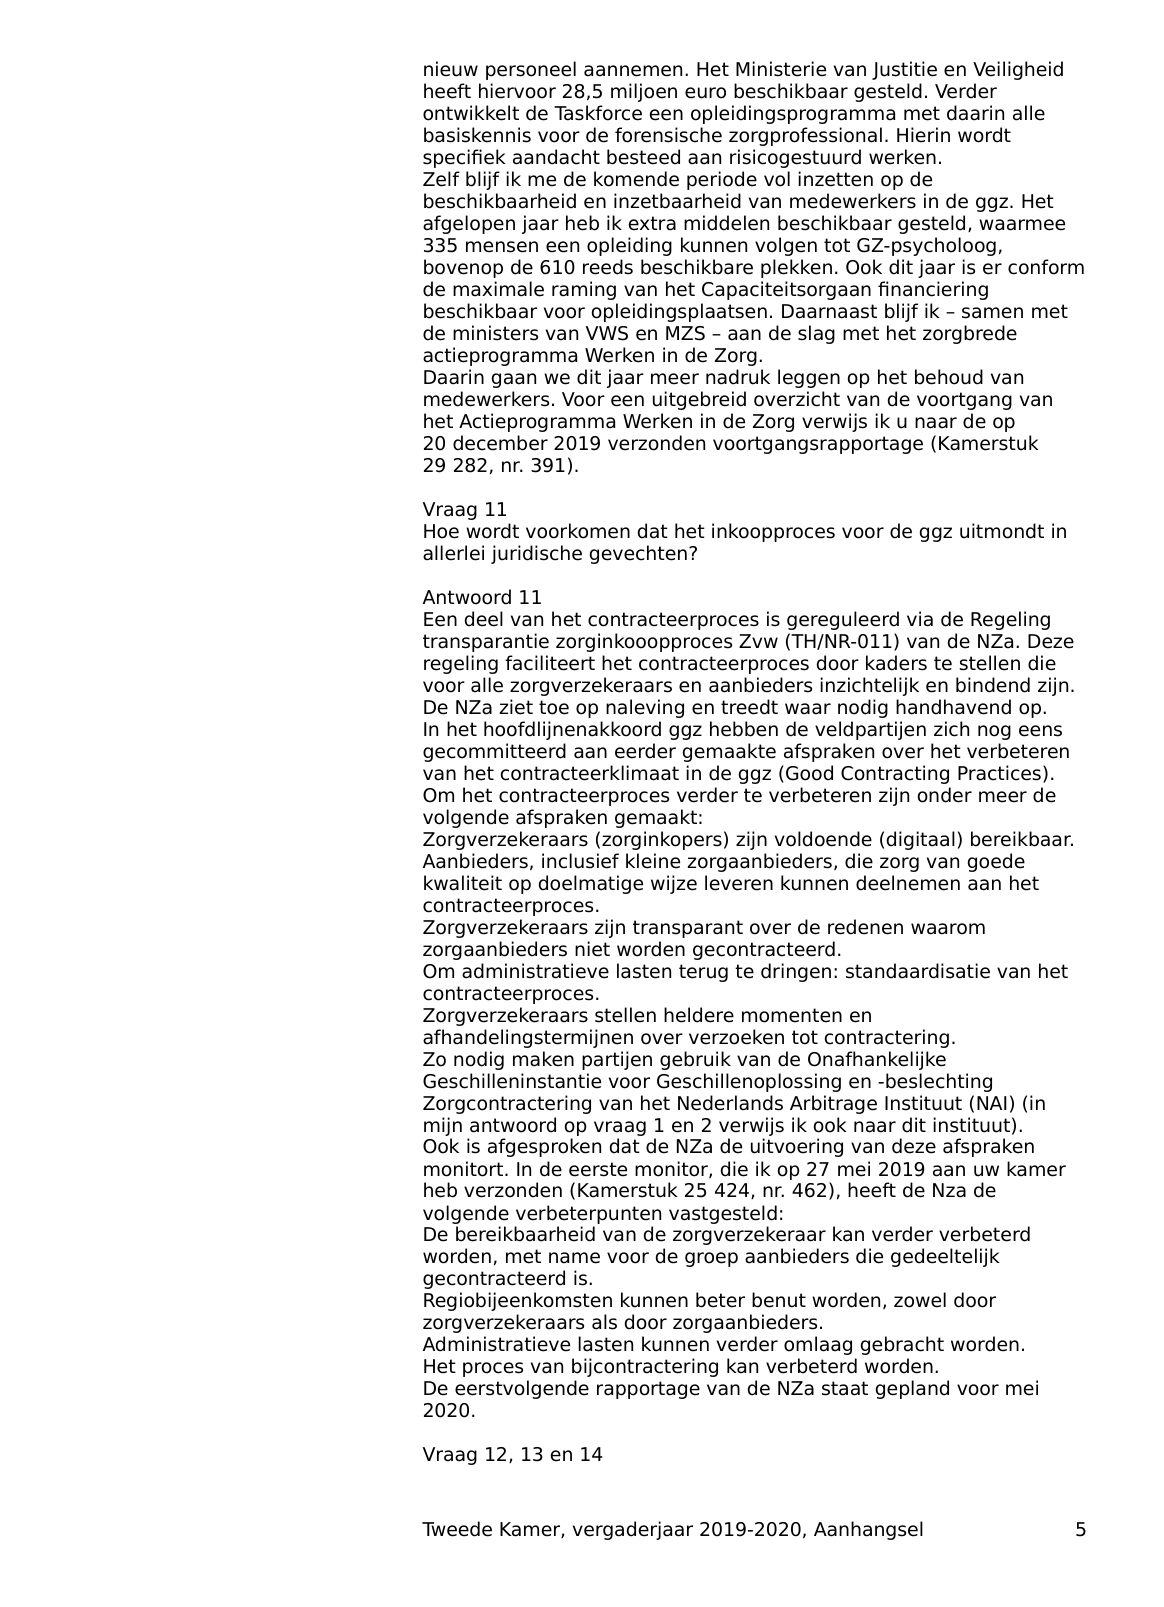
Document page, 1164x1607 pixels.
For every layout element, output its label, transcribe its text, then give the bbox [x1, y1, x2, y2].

text Om administratieve lasten terug te dringen: standaardisatie van het contracteerproces. [422, 961, 1087, 1004]
text Hoe wordt voorkomen dat het inkoopproces voor de ggz uitmondt in allerlei juridische gevechten? [422, 521, 1087, 565]
text Regiobijeenkomsten kunnen beter benut worden, zowel door zorgverzekeraars als door zorgaanbieders. [422, 1290, 1087, 1334]
text De eerstvolgende rapportage van de NZa staat gepland voor mei 2020. [422, 1378, 1087, 1422]
text Antwoord 11 [422, 587, 1087, 609]
text Zorgverzekeraars zijn transparant over de redenen waarom zorgaanbieders niet worden gecontracteerd. [422, 917, 1087, 961]
text De bereikbaarheid van de zorgverzekeraar kan verder verbeterd worden, met name voor de groep aanbieders die gedeeltelijk gecontracteerd is. [422, 1224, 1087, 1290]
text Zo nodig maken partijen gebruik van de Onafhankelijke Geschilleninstantie voor Geschillenoplossing en -beslechting Zorgcontractering van het Nederlands Arbitrage Instituut (NAI) (in mijn antwoord op vraag 1 en 2 verwijs ik ook naar dit instituut). [422, 1048, 1087, 1136]
text Zorgverzekeraars stellen heldere momenten en afhandelingstermijnen over verzoeken tot contractering. [422, 1004, 1087, 1048]
text Vraag 12, 13 en 14 [422, 1444, 1087, 1466]
text Vraag 11 [422, 499, 1087, 521]
text Daarin gaan we dit jaar meer nadruk leggen op het behoud van medewerkers. Voor een uitgebreid overzicht van de voortgang van het Actieprogramma Werken in de Zorg verwijs ik u naar de op 20 december 2019 verzonden voortgangsrapportage (Kamerstuk 29 282, nr. 391). [422, 367, 1087, 477]
text Een deel van het contracteerproces is gereguleerd via de Regeling transparantie zorginkooopproces Zvw (TH/NR-011) van de NZa. Deze regeling faciliteert het contracteerproces door kaders te stellen die voor alle zorgverzekeraars en aanbieders inzichtelijk en bindend zijn. De NZa ziet toe op naleving en treedt waar nodig handhavend op. [422, 609, 1087, 719]
text Administratieve lasten kunnen verder omlaag gebracht worden. [422, 1334, 1087, 1356]
text Zelf blijf ik me de komende periode vol inzetten op de beschikbaarheid en inzetbaarheid van medewerkers in de ggz. Het afgelopen jaar heb ik extra middelen beschikbaar gesteld, waarmee 335 mensen een opleiding kunnen volgen tot GZ-psycholoog, bovenop de 610 reeds beschikbare plekken. Ook dit jaar is er conform de maximale raming van het Capaciteitsorgaan financiering beschikbaar voor opleidingsplaatsen. Daarnaast blijf ik – samen met de ministers van VWS en MZS – aan de slag met het zorgbrede actieprogramma Werken in de Zorg. [422, 169, 1087, 367]
text Zorgverzekeraars (zorginkopers) zijn voldoende (digitaal) bereikbaar. [422, 829, 1087, 851]
text Ook is afgesproken dat de NZa de uitvoering van deze afspraken monitort. In de eerste monitor, die ik op 27 mei 2019 aan uw kamer heb verzonden (Kamerstuk 25 424, nr. 462), heeft de Nza de volgende verbeterpunten vastgesteld: [422, 1136, 1087, 1224]
text In het hoofdlijnenakkoord ggz hebben de veldpartijen zich nog eens gecommitteerd aan eerder gemaakte afspraken over het verbeteren van het contracteerklimaat in de ggz (Good Contracting Practices). Om het contracteerproces verder te verbeteren zijn onder meer de volgende afspraken gemaakt: [422, 719, 1087, 829]
text nieuw personeel aannemen. Het Ministerie van Justitie en Veiligheid heeft hiervoor 28,5 miljoen euro beschikbaar gesteld. Verder ontwikkelt de Taskforce een opleidingsprogramma met daarin alle basiskennis voor de forensische zorgprofessional. Hierin wordt specifiek aandacht besteed aan risicogestuurd werken. [422, 59, 1087, 169]
text Het proces van bijcontractering kan verbeterd worden. [422, 1356, 1087, 1378]
text Aanbieders, inclusief kleine zorgaanbieders, die zorg van goede kwaliteit op doelmatige wijze leveren kunnen deelnemen aan het contracteerproces. [422, 851, 1087, 917]
